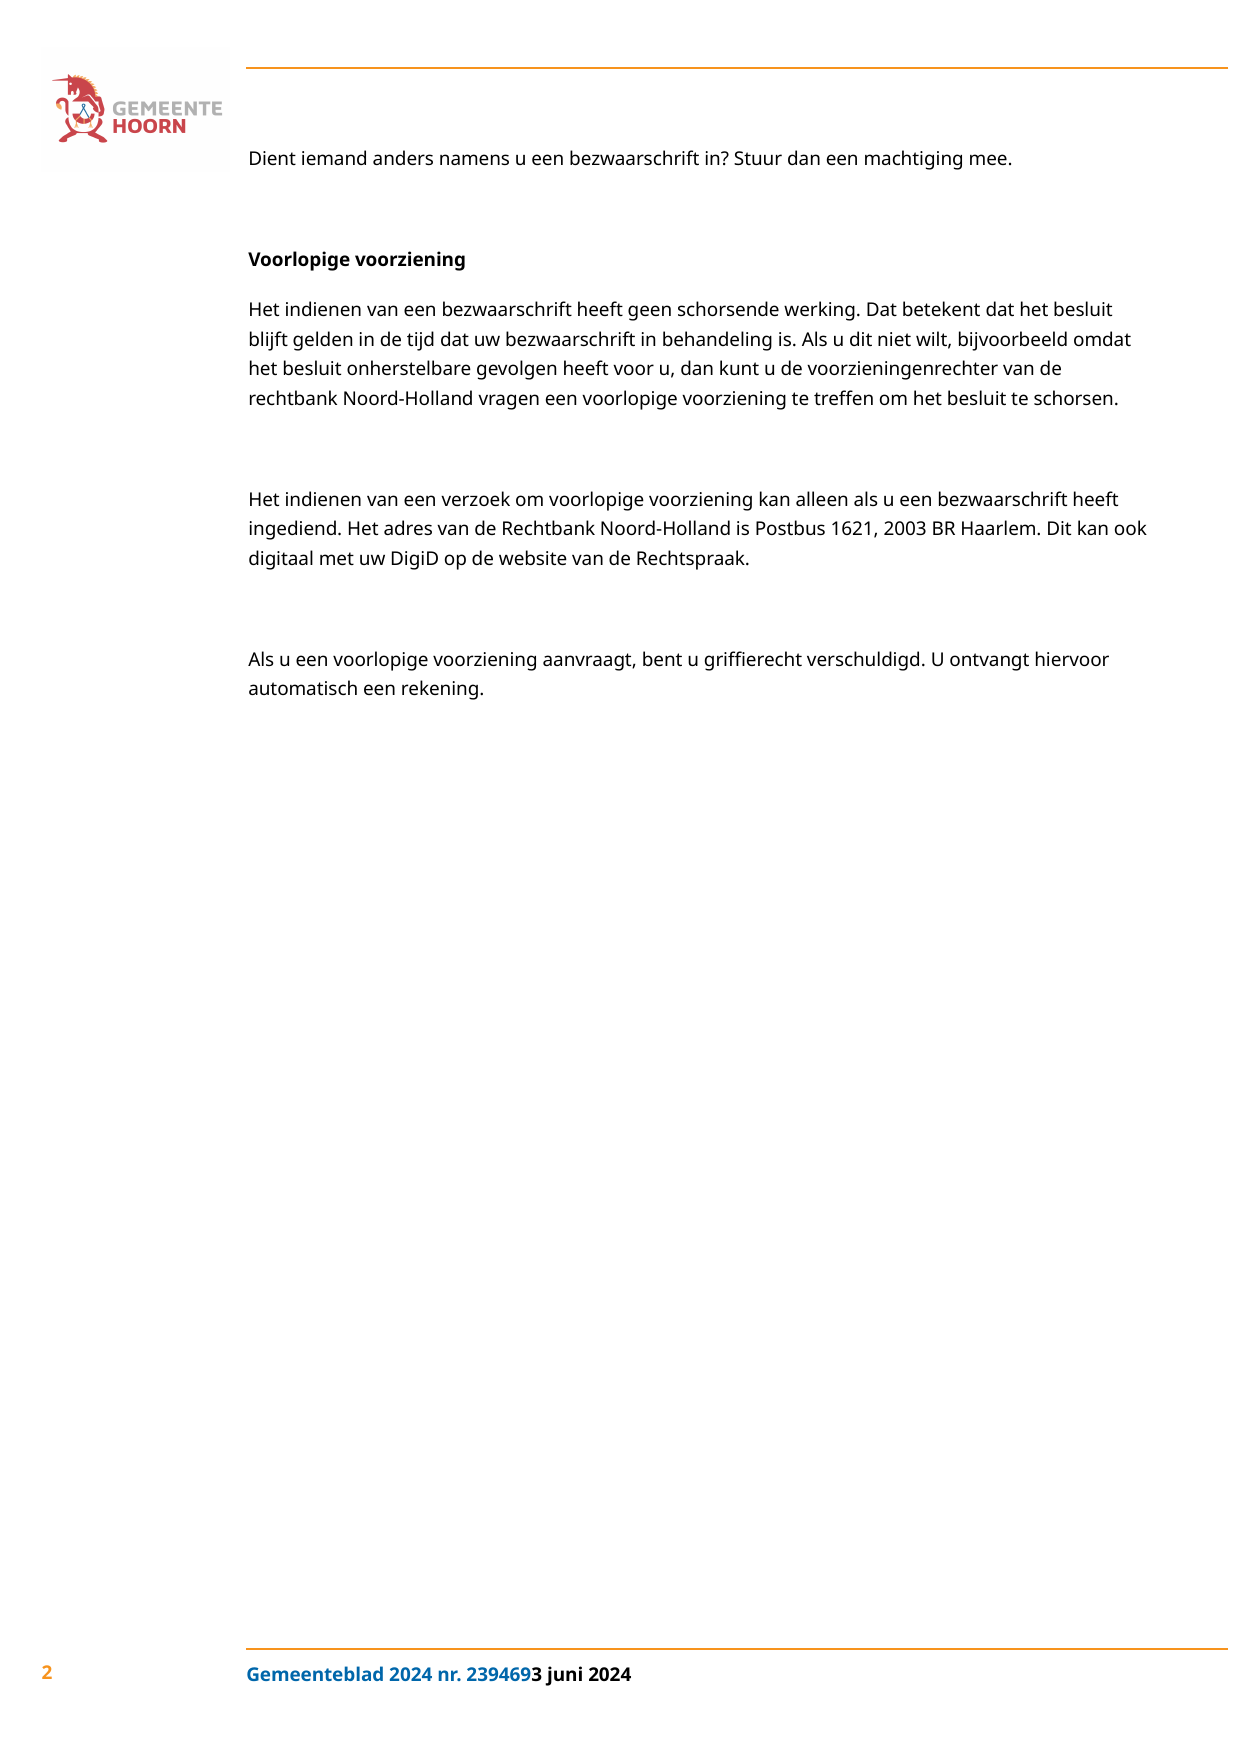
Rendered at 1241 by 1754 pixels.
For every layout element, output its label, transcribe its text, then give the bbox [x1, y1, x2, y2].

text Het indienen van een bezwaarschrift heeft geen schorsende werking. Dat betekent dat het besluit blijft gelden in de tijd dat uw bezwaarschrift in behandeling is. Als u dit niet wilt, bijvoorbeeld omdat het besluit onherstelbare gevolgen heeft voor u, dan kunt u de voorzieningenrechter van de rechtbank Noord-Holland vragen een voorlopige voorziening te treffen om het besluit te schorsen. [248, 296, 1152, 411]
text Het indienen van een verzoek om voorlopige voorziening kan alleen als u een bezwaarschrift heeft ingediend. Het adres van de Rechtbank Noord-Holland is Postbus 1621, 2003 BR Haarlem. Dit kan ook digitaal met uw DigiD op de website van de Rechtspraak. [248, 486, 1152, 571]
text Als u een voorlopige voorziening aanvraagt, bent u griffierecht verschuldigd. U ontvangt hiervoor automatisch een rekening. [248, 646, 1152, 701]
text Voorlopige voorziening [248, 246, 1152, 272]
text Dient iemand anders namens u een bezwaarschrift in? Stuur dan een machtiging mee. [248, 145, 1152, 171]
picture [41, 47, 231, 172]
